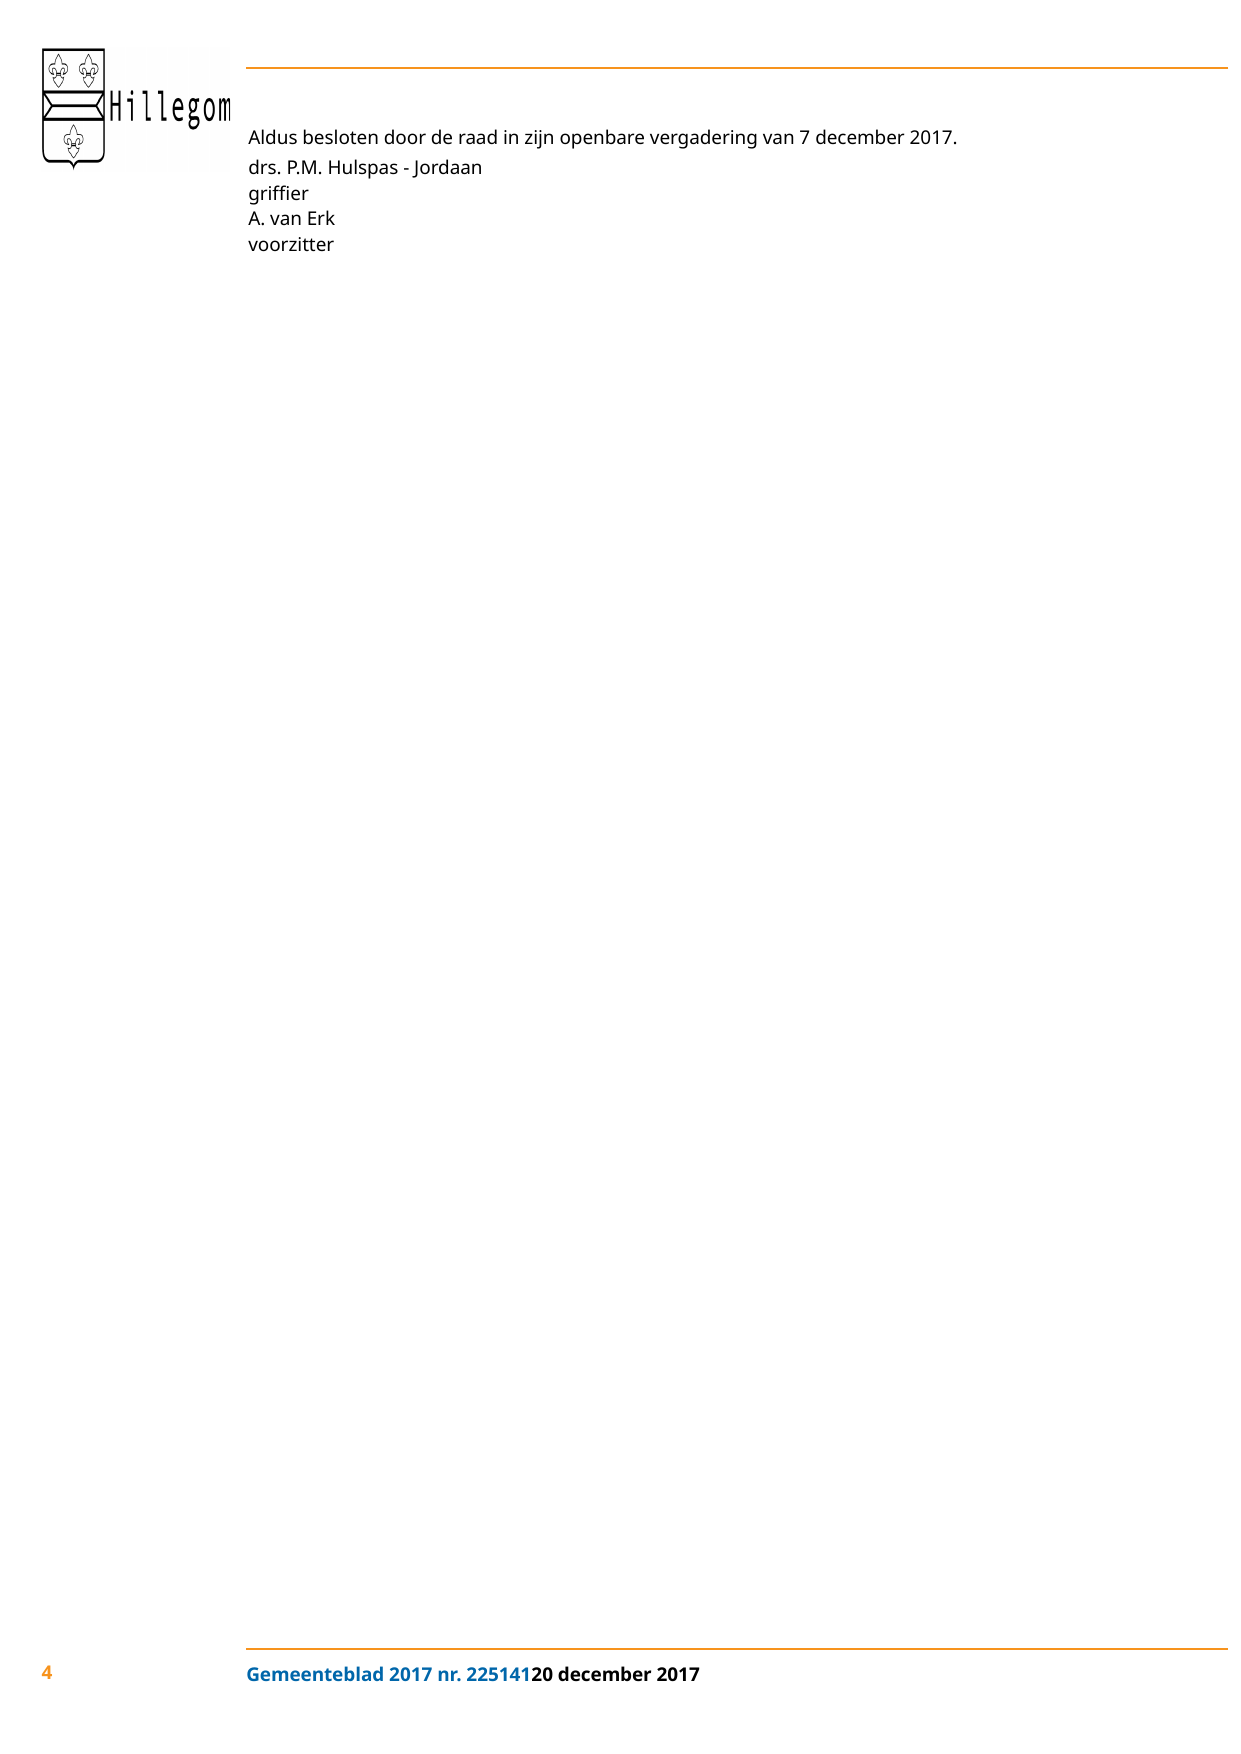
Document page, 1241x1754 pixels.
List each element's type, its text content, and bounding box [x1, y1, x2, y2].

text Aldus besloten door de raad in zijn openbare vergadering van 7 december 2017. [248, 124, 1152, 150]
picture [41, 47, 231, 172]
text voorzitter [248, 231, 1152, 257]
text A. van Erk [248, 205, 1152, 231]
text drs. P.M. Hulspas - Jordaan [248, 154, 1152, 180]
text griffier [248, 180, 1152, 205]
